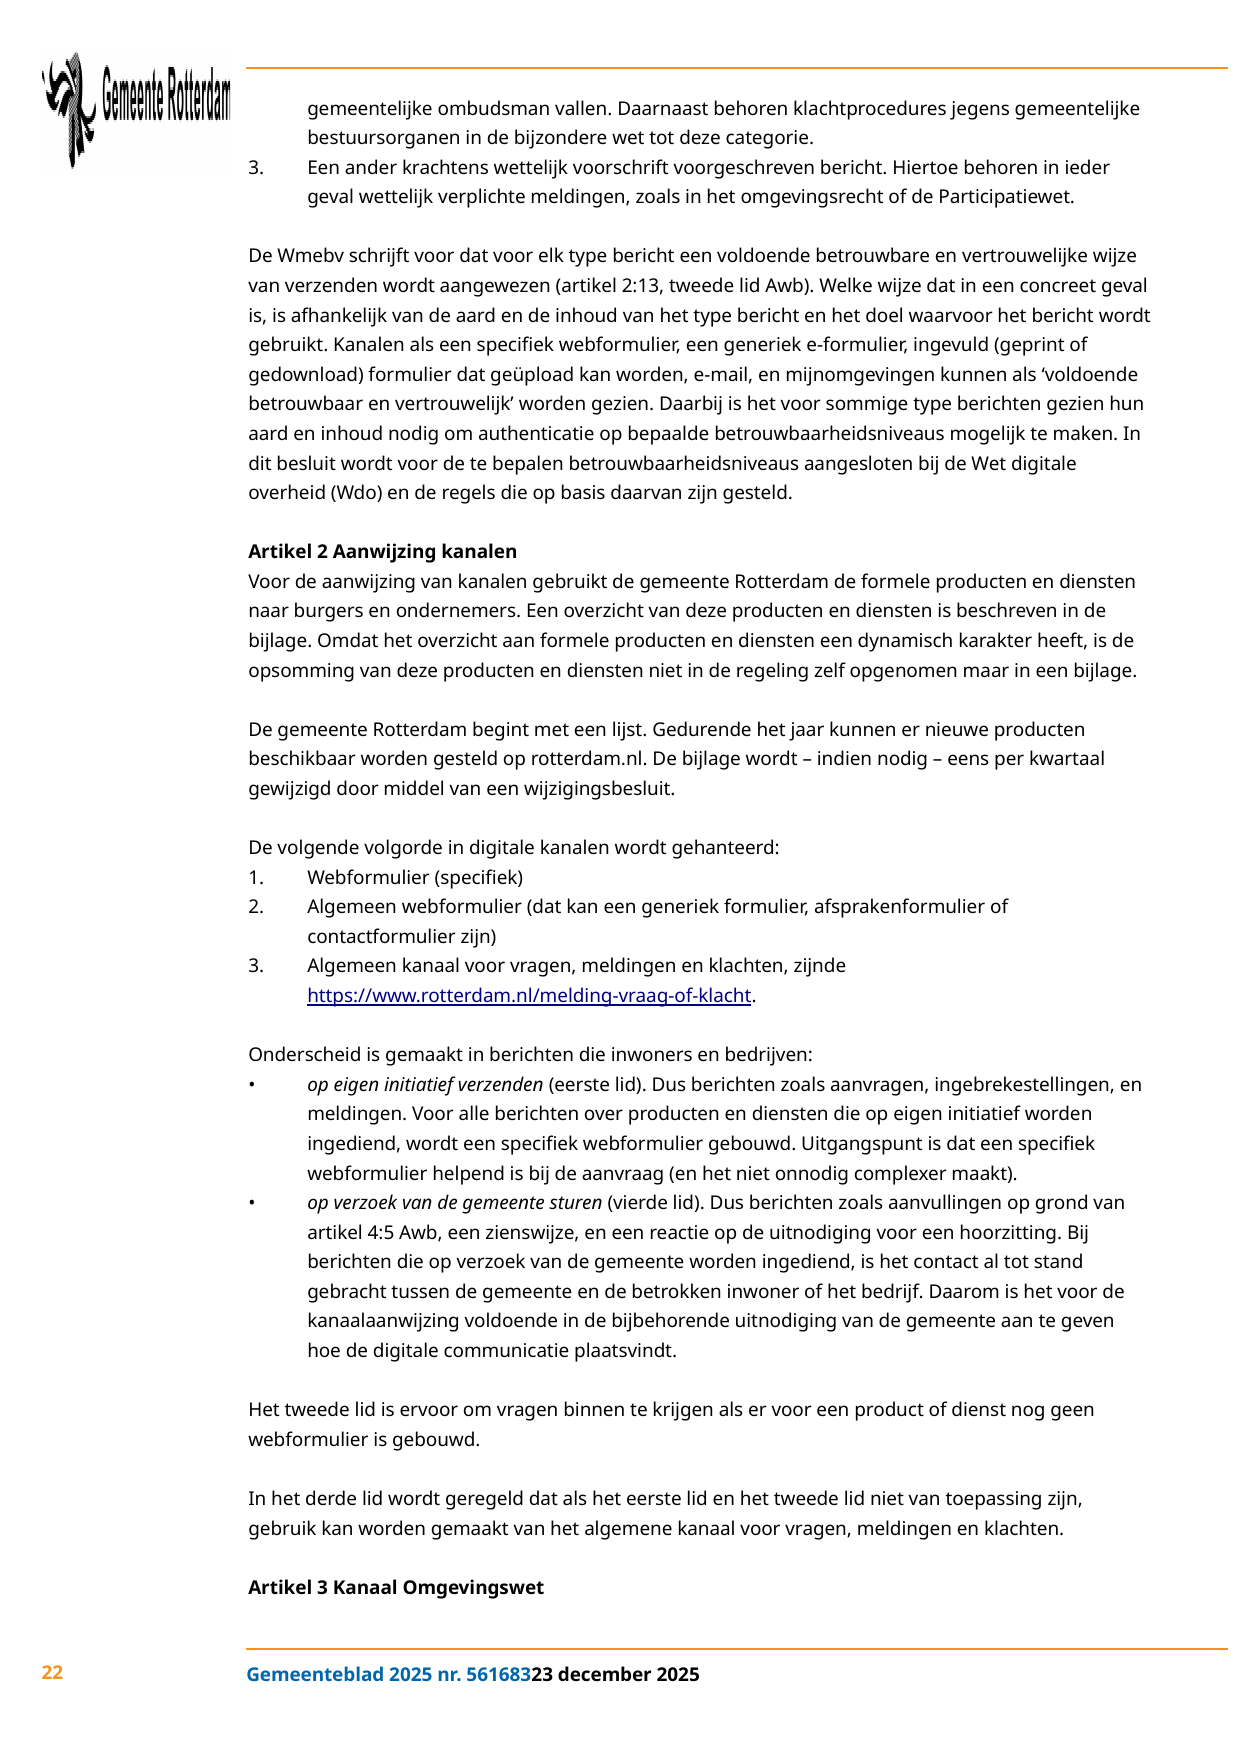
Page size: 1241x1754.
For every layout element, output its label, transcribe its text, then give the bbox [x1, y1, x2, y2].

list Een ander krachtens wettelijk voorschrift voorgeschreven bericht. Hiertoe behoren in ieder geval wettelijk verplichte meldingen, zoals in het omgevingsrecht of de Participatiewet. [248, 154, 1152, 209]
text Onderscheid is gemaakt in berichten die inwoners en bedrijven: [248, 1041, 1152, 1067]
picture [41, 47, 231, 172]
list Algemeen webformulier (dat kan een generiek formulier, afsprakenformulier of contactformulier zijn) [248, 893, 1152, 949]
list op eigen initiatief verzenden (eerste lid). Dus berichten zoals aanvragen, ingebrekestellingen, en meldingen. Voor alle berichten over producten en diensten die op eigen initiatief worden ingediend, wordt een specifiek webformulier gebouwd. Uitgangspunt is dat een specifiek webformulier helpend is bij de aanvraag (en het niet onnodig complexer maakt). [248, 1071, 1152, 1186]
list Webformulier (specifiek) [248, 864, 1152, 890]
text De volgende volgorde in digitale kanalen wordt gehanteerd: [248, 834, 1152, 860]
text De gemeente Rotterdam begint met een lijst. Gedurende het jaar kunnen er nieuwe producten beschikbaar worden gesteld op rotterdam.nl. De bijlage wordt – indien nodig – eens per kwartaal gewijzigd door middel van een wijzigingsbesluit. [248, 716, 1152, 801]
list Algemeen kanaal voor vragen, meldingen en klachten, zijnde https://www.rotterdam.nl/melding-vraag-of-klacht. [248, 953, 1152, 1008]
list gemeentelijke ombudsman vallen. Daarnaast behoren klachtprocedures jegens gemeentelijke bestuursorganen in de bijzondere wet tot deze categorie. [248, 95, 1152, 150]
text In het derde lid wordt geregeld dat als het eerste lid en het tweede lid niet van toepassing zijn, gebruik kan worden gemaakt van het algemene kanaal voor vragen, meldingen en klachten. [248, 1485, 1152, 1541]
list op verzoek van de gemeente sturen (vierde lid). Dus berichten zoals aanvullingen op grond van artikel 4:5 Awb, een zienswijze, en een reactie op de uitnodiging voor een hoorzitting. Bij berichten die op verzoek van de gemeente worden ingediend, is het contact al tot stand gebracht tussen de gemeente en de betrokken inwoner of het bedrijf. Daarom is het voor de kanaalaanwijzing voldoende in de bijbehorende uitnodiging van de gemeente aan te geven hoe de digitale communicatie plaatsvindt. [248, 1189, 1152, 1363]
text De Wmebv schrijft voor dat voor elk type bericht een voldoende betrouwbare en vertrouwelijke wijze van verzenden wordt aangewezen (artikel 2:13, tweede lid Awb). Welke wijze dat in een concreet geval is, is afhankelijk van de aard en de inhoud van het type bericht en het doel waarvoor het bericht wordt gebruikt. Kanalen als een specifiek webformulier, een generiek e-formulier, ingevuld (geprint of gedownload) formulier dat geüpload kan worden, e-mail, en mijnomgevingen kunnen als ‘voldoende betrouwbaar en vertrouwelijk’ worden gezien. Daarbij is het voor sommige type berichten gezien hun aard en inhoud nodig om authenticatie op bepaalde betrouwbaarheidsniveaus mogelijk te maken. In dit besluit wordt voor de te bepalen betrouwbaarheidsniveaus aangesloten bij de Wet digitale overheid (Wdo) en de regels die op basis daarvan zijn gesteld. [248, 243, 1152, 505]
text Artikel 3 Kanaal Omgevingswet [248, 1574, 1152, 1600]
text Artikel 2 Aanwijzing kanalen [248, 538, 1152, 564]
text Voor de aanwijzing van kanalen gebruikt de gemeente Rotterdam de formele producten en diensten naar burgers en ondernemers. Een overzicht van deze producten en diensten is beschreven in de bijlage. Omdat het overzicht aan formele producten en diensten een dynamisch karakter heeft, is de opsomming van deze producten en diensten niet in de regeling zelf opgenomen maar in een bijlage. [248, 568, 1152, 683]
text Het tweede lid is ervoor om vragen binnen te krijgen als er voor een product of dienst nog geen webformulier is gebouwd. [248, 1396, 1152, 1452]
